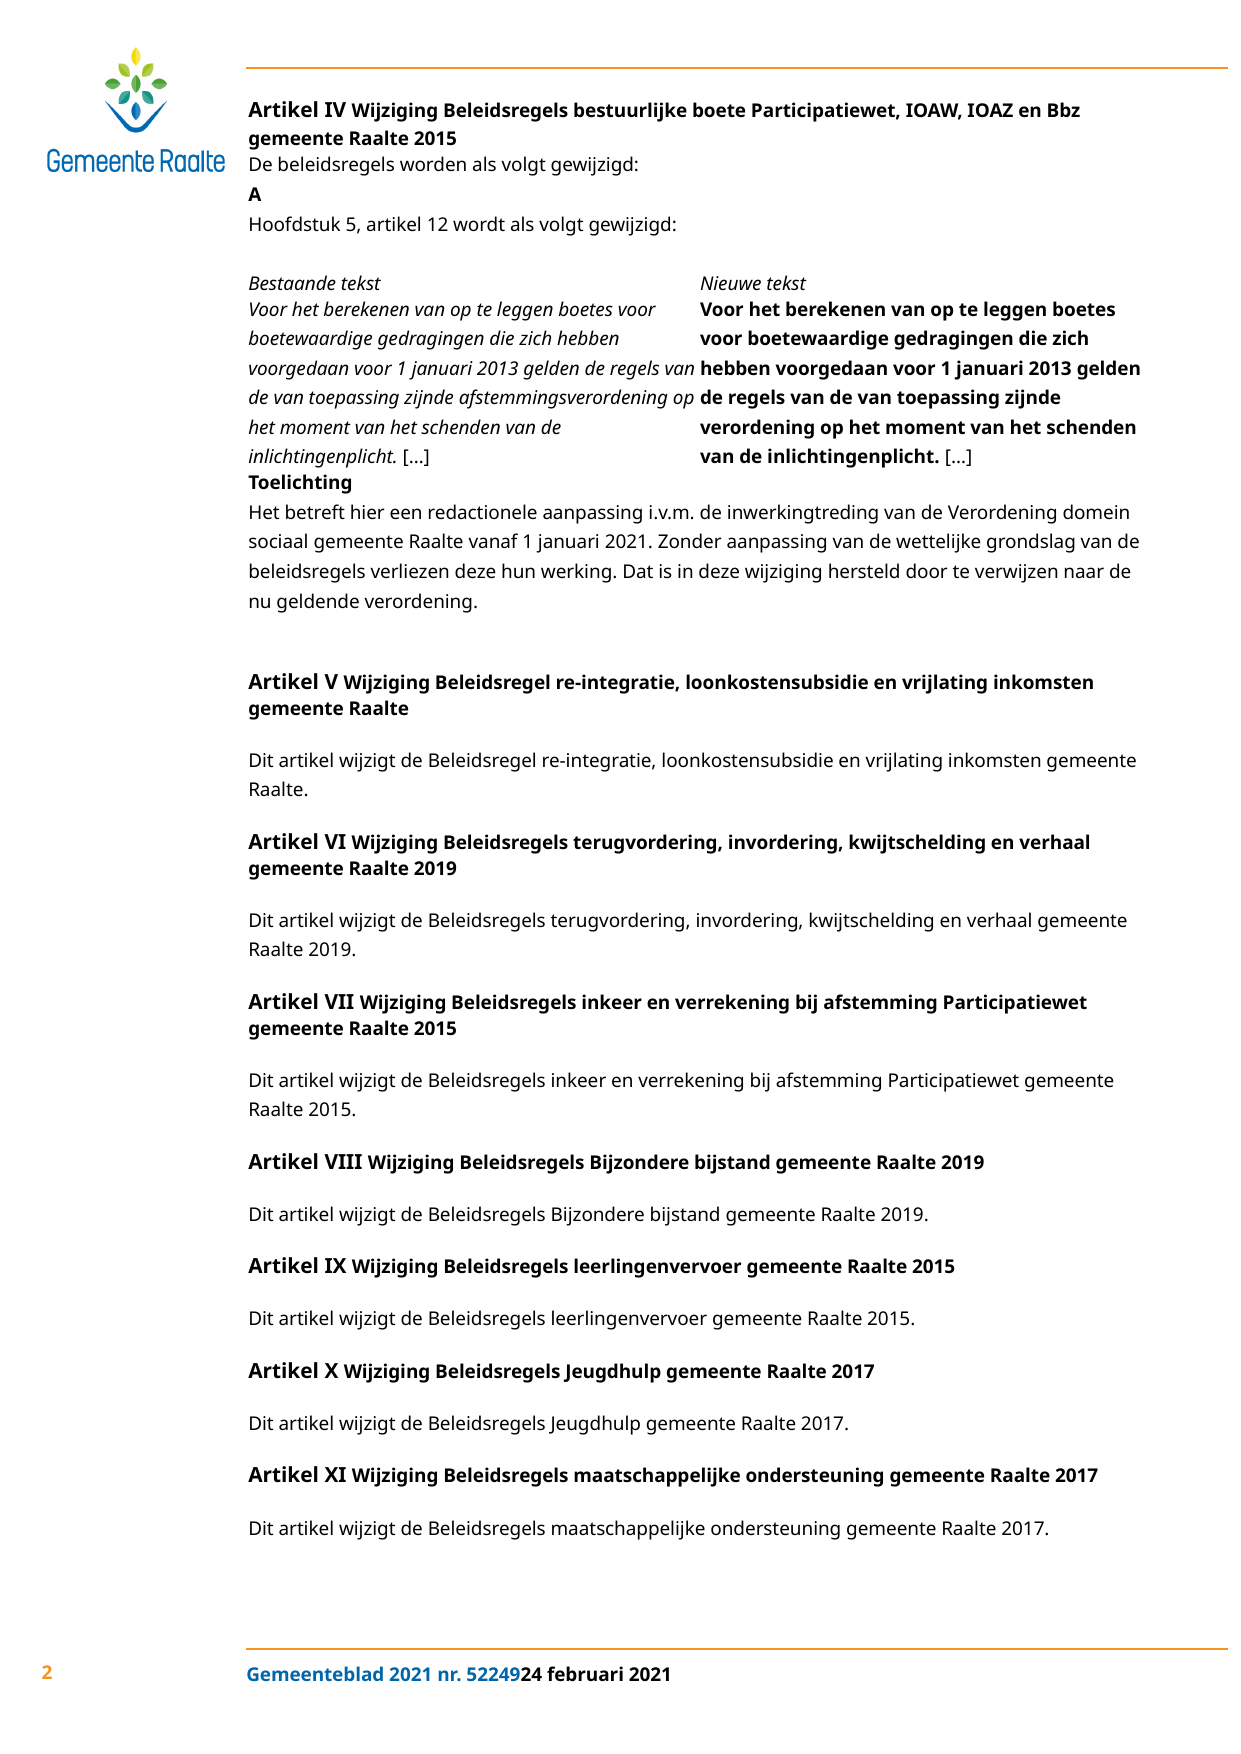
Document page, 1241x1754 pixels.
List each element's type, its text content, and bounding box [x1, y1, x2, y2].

text Artikel IX Wijziging Beleidsregels leerlingenvervoer gemeente Raalte 2015 [248, 1251, 1152, 1280]
text Dit artikel wijzigt de Beleidsregels leerlingenvervoer gemeente Raalte 2015. [248, 1306, 1152, 1331]
table_cell Toelichting Het betreft hier een redactionele aanpassing i.v.m. de inwerkingtreding van de Verordening domein sociaal gemeente Raalte vanaf 1 januari 2021. Zonder aanpassing van de wettelijke grondslag van de beleidsregels verliezen deze hun werking. Dat is in deze wijziging hersteld door te verwijzen naar de nu geldende verordening. [248, 470, 1152, 613]
text Dit artikel wijzigt de Beleidsregels terugvordering, invordering, kwijtschelding en verhaal gemeente Raalte 2019. [248, 907, 1152, 962]
text De beleidsregels worden als volgt gewijzigd: [248, 152, 1152, 177]
text Dit artikel wijzigt de Beleidsregels Jeugdhulp gemeente Raalte 2017. [248, 1410, 1152, 1436]
text Artikel VII Wijziging Beleidsregels inkeer en verrekening bij afstemming Participatiewet gemeente Raalte 2015 [248, 987, 1152, 1041]
text Artikel X Wijziging Beleidsregels Jeugdhulp gemeente Raalte 2017 [248, 1356, 1152, 1384]
text Dit artikel wijzigt de Beleidsregels Bijzondere bijstand gemeente Raalte 2019. [248, 1201, 1152, 1227]
text Artikel IV Wijziging Beleidsregels bestuurlijke boete Participatiewet, IOAW, IOAZ en Bbz gemeente Raalte 2015 [248, 95, 1152, 152]
text Artikel XI Wijziging Beleidsregels maatschappelijke ondersteuning gemeente Raalte 2017 [248, 1461, 1152, 1489]
table_header Nieuwe tekst [700, 270, 1152, 296]
text Dit artikel wijzigt de Beleidsregels inkeer en verrekening bij afstemming Participatiewet gemeente Raalte 2015. [248, 1067, 1152, 1122]
text Dit artikel wijzigt de Beleidsregel re-integratie, loonkostensubsidie en vrijlating inkomsten gemeente Raalte. [248, 747, 1152, 802]
text Dit artikel wijzigt de Beleidsregels maatschappelijke ondersteuning gemeente Raalte 2017. [248, 1515, 1152, 1541]
text Artikel VI Wijziging Beleidsregels terugvordering, invordering, kwijtschelding en verhaal gemeente Raalte 2019 [248, 827, 1152, 881]
text Hoofdstuk 5, artikel 12 wordt als volgt gewijzigd: [248, 211, 1152, 237]
table_cell Voor het berekenen van op te leggen boetes voor boetewaardige gedragingen die zich hebben voorgedaan voor 1 januari 2013 gelden de regels van de van toepassing zijnde verordening op het moment van het schenden van de inlichtingenplicht. […] [700, 296, 1152, 469]
text Artikel VIII Wijziging Beleidsregels Bijzondere bijstand gemeente Raalte 2019 [248, 1147, 1152, 1175]
table_cell Voor het berekenen van op te leggen boetes voor boetewaardige gedragingen die zich hebben voorgedaan voor 1 januari 2013 gelden de regels van de van toepassing zijnde afstemmingsverordening op het moment van het schenden van de inlichtingenplicht. […] [248, 296, 700, 469]
table_header Bestaande tekst [248, 270, 700, 296]
picture [41, 47, 231, 172]
text A [248, 181, 1152, 207]
text Artikel V Wijziging Beleidsregel re-integratie, loonkostensubsidie en vrijlating inkomsten gemeente Raalte [248, 667, 1152, 721]
